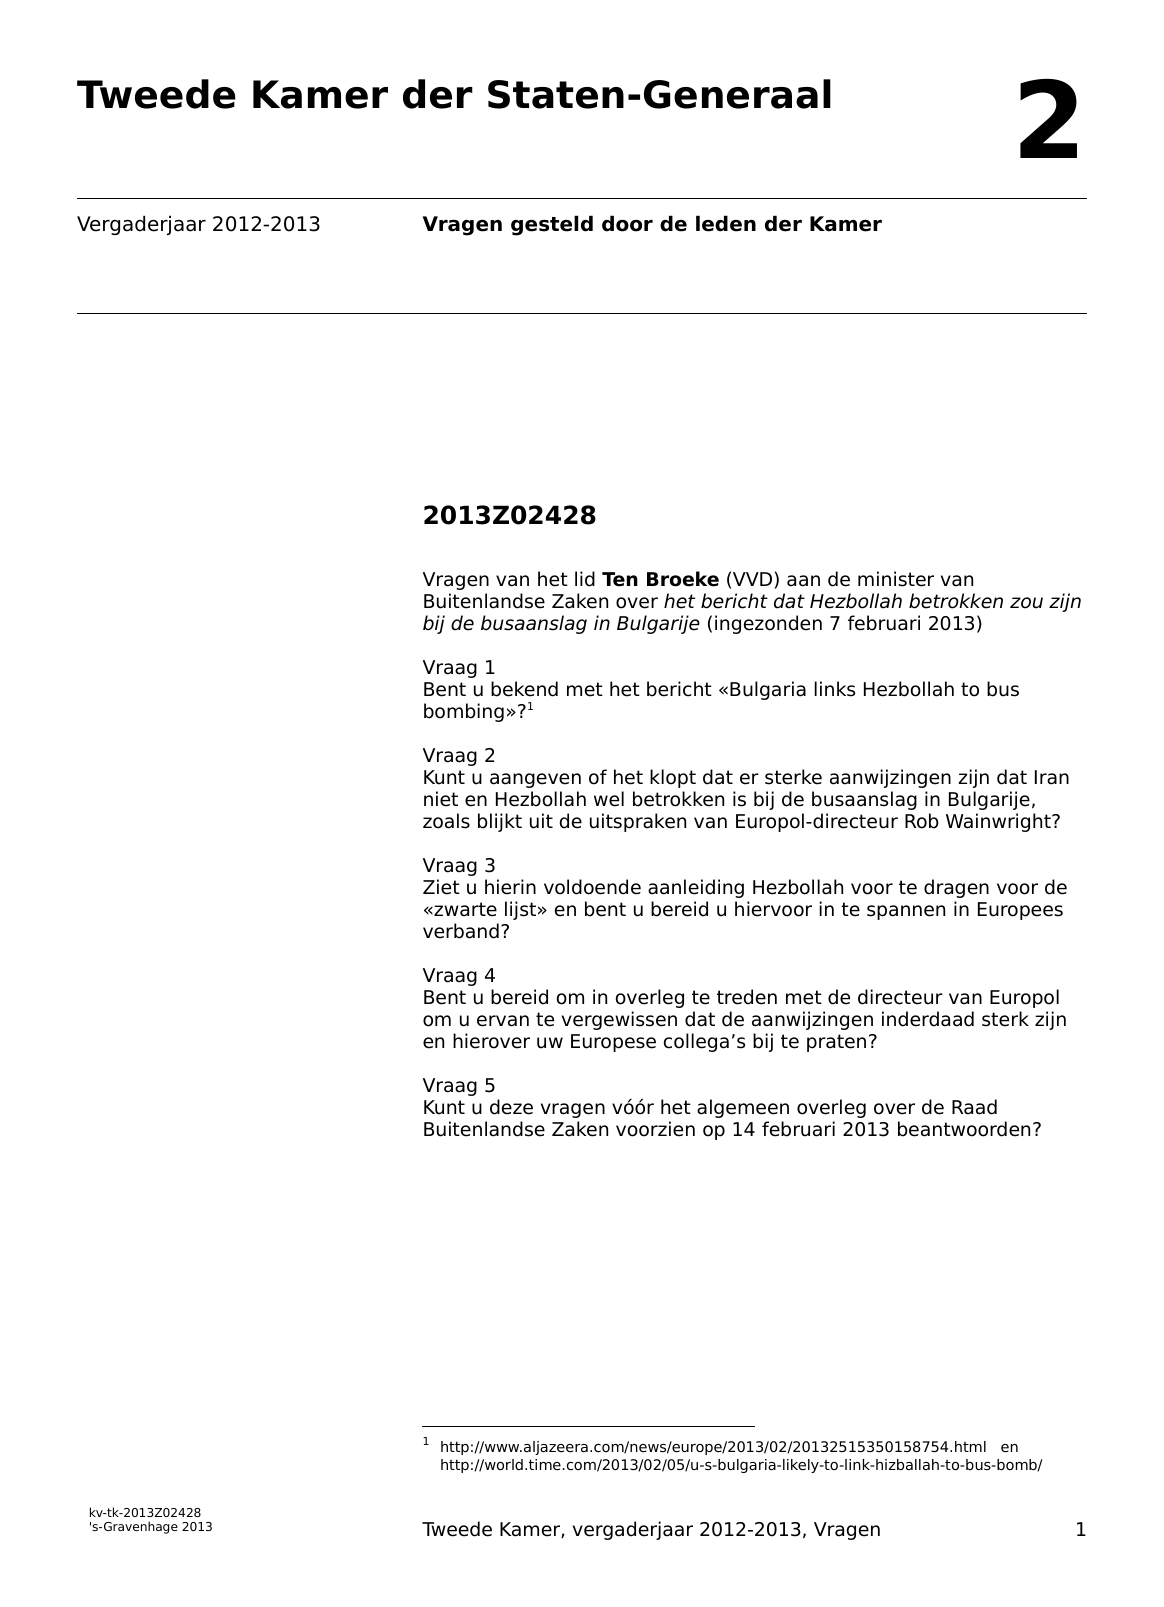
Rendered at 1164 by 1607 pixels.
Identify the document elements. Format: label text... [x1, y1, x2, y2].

table_header Tweede Kamer der Staten-Generaal [77, 59, 886, 198]
text Kunt u aangeven of het klopt dat er sterke aanwijzingen zijn dat Iran niet en Hezbollah wel betrokken is bij de busaanslag in Bulgarije, zoals blijkt uit de uitspraken van Europol-directeur Rob Wainwright? [422, 767, 1087, 833]
table_cell Vergaderjaar 2012-2013 [77, 199, 422, 313]
text 2013Z02428 [422, 501, 1087, 531]
text Bent u bekend met het bericht «Bulgaria links Hezbollah to bus bombing»? [422, 679, 1087, 723]
text Bent u bereid om in overleg te treden met de directeur van Europol om u ervan te vergewissen dat de aanwijzingen inderdaad sterk zijn en hierover uw Europese collega’s bij te praten? [422, 987, 1087, 1053]
text Vraag 2 [422, 745, 1087, 767]
text Vraag 4 [422, 965, 1087, 987]
table_cell Vragen gesteld door de leden der Kamer [422, 199, 1087, 313]
text 's-Gravenhage 2013 [88, 1520, 323, 1534]
text Vragen van het lid Ten Broeke (VVD) aan de minister van Buitenlandse Zaken over het bericht dat Hezbollah betrokken zou zijn bij de busaanslag in Bulgarije (ingezonden 7 februari 2013) [422, 569, 1087, 635]
text http://www.aljazeera.com/news/europe/2013/02/20132515350158754.html en http://world.time.com/2013/02/05/u-s-bulgaria-likely-to-link-hizballah-to-bus-bomb/ [422, 1435, 1087, 1474]
text Kunt u deze vragen vóór het algemeen overleg over de Raad Buitenlandse Zaken voorzien op 14 februari 2013 beantwoorden? [422, 1097, 1087, 1141]
text Ziet u hierin voldoende aanleiding Hezbollah voor te dragen voor de «zwarte lijst» en bent u bereid u hiervoor in te spannen in Europees verband? [422, 877, 1087, 943]
text kv-tk-2013Z02428 [88, 1506, 323, 1520]
text Vraag 5 [422, 1075, 1087, 1097]
table_header 2 [886, 59, 1087, 198]
text Vraag 1 [422, 657, 1087, 679]
text Vraag 3 [422, 855, 1087, 877]
